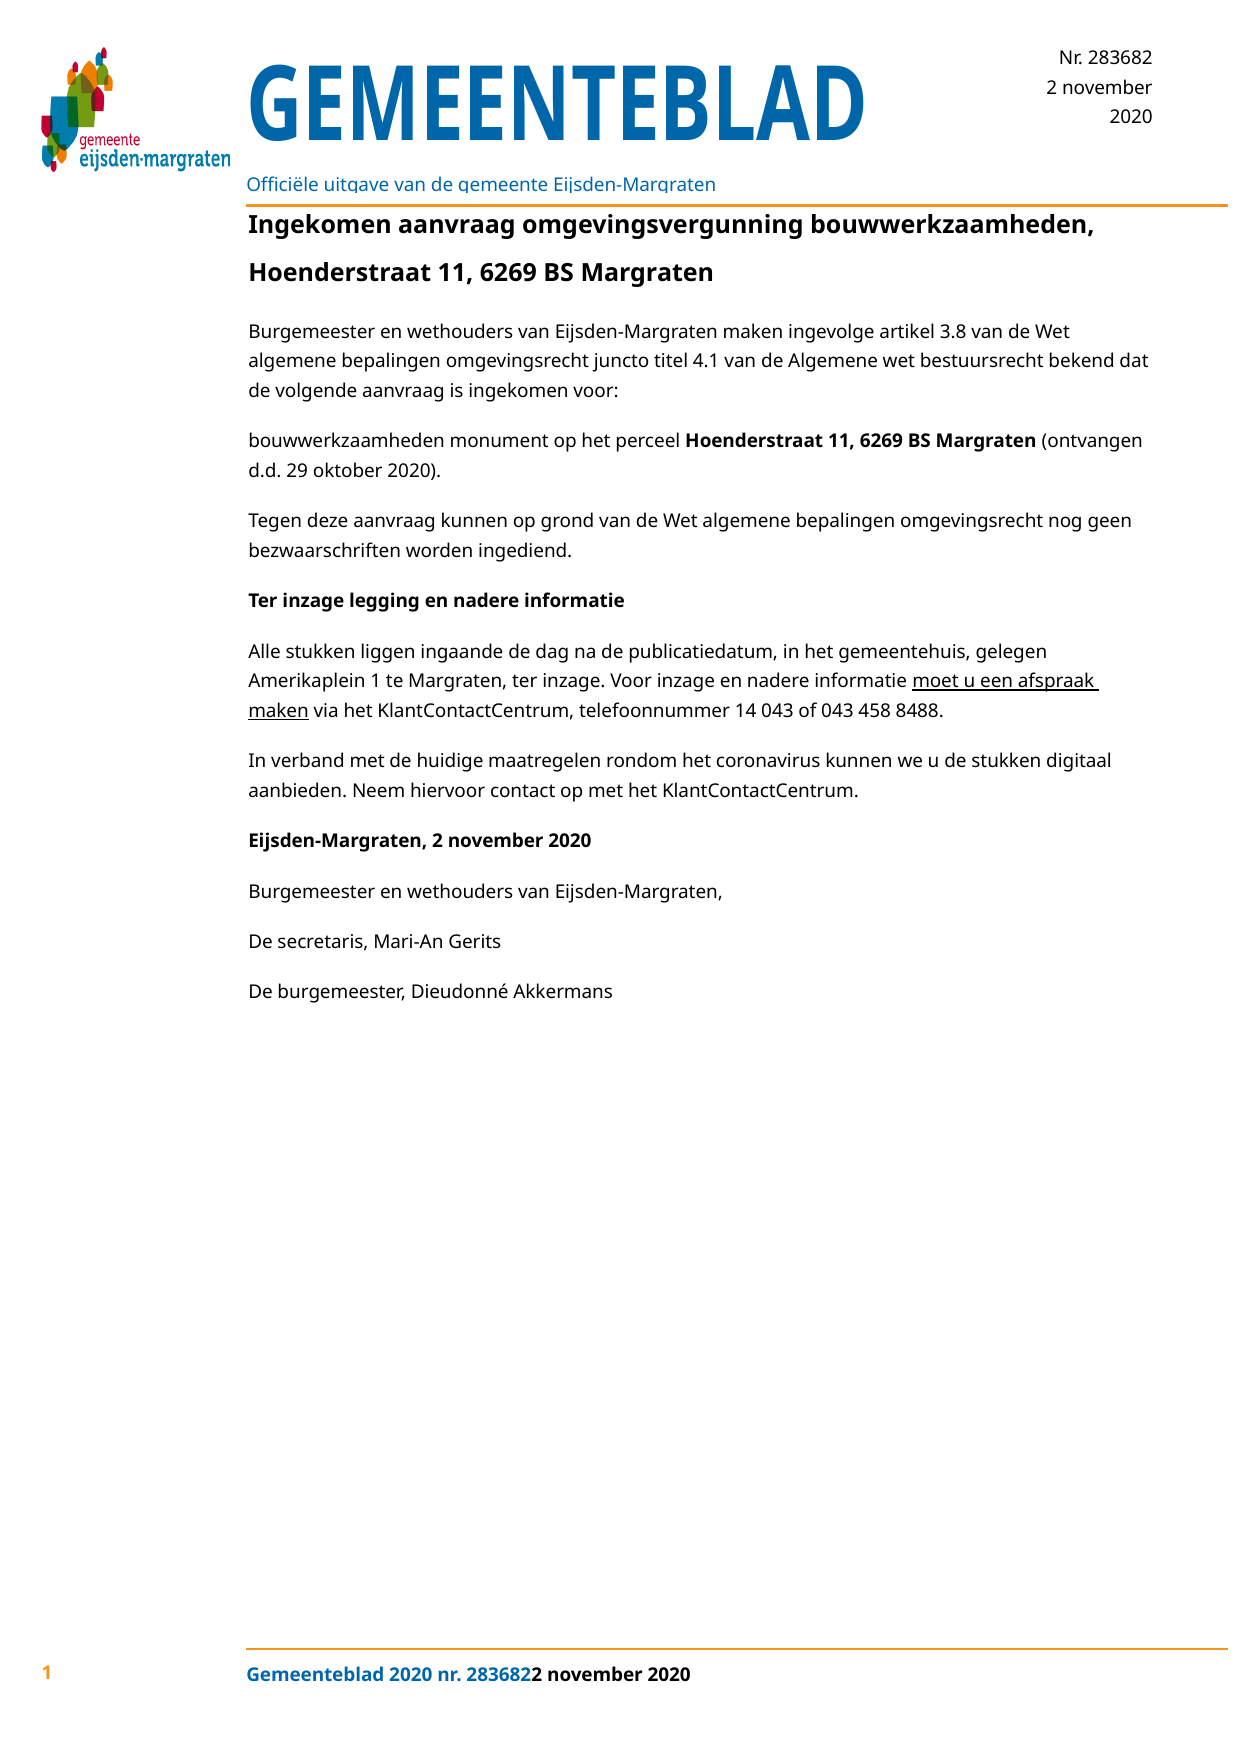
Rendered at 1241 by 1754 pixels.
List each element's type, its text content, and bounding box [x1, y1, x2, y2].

text bouwwerkzaamheden monument op het perceel Hoenderstraat 11, 6269 BS Margraten (ontvangen d.d. 29 oktober 2020). [248, 427, 1152, 483]
text Tegen deze aanvraag kunnen op grond van de Wet algemene bepalingen omgevingsrecht nog geen bezwaarschriften worden ingediend. [248, 507, 1152, 563]
text De burgemeester, Dieudonné Akkermans [248, 979, 1152, 1004]
text Burgemeester en wethouders van Eijsden-Margraten maken ingevolge artikel 3.8 van de Wet algemene bepalingen omgevingsrecht juncto titel 4.1 van de Algemene wet bestuursrecht bekend dat de volgende aanvraag is ingekomen voor: [248, 318, 1152, 403]
text Alle stukken liggen ingaande de dag na de publicatiedatum, in het gemeentehuis, gelegen Amerikaplein 1 te Margraten, ter inzage. Voor inzage en nadere informatie moet u een afspraak maken via het KlantContactCentrum, telefoonnummer 14 043 of 043 458 8488. [248, 638, 1152, 723]
picture [41, 47, 231, 172]
text Ingekomen aanvraag omgevingsvergunning bouwwerkzaamheden, Hoenderstraat 11, 6269 BS Margraten [248, 207, 1152, 288]
text Burgemeester en wethouders van Eijsden-Margraten, [248, 878, 1152, 904]
text Ter inzage legging en nadere informatie [248, 587, 1152, 613]
text De secretaris, Mari-An Gerits [248, 928, 1152, 954]
text Eijsden-Margraten, 2 november 2020 [248, 827, 1152, 853]
text In verband met de huidige maatregelen rondom het coronavirus kunnen we u de stukken digitaal aanbieden. Neem hiervoor contact op met het KlantContactCentrum. [248, 747, 1152, 803]
